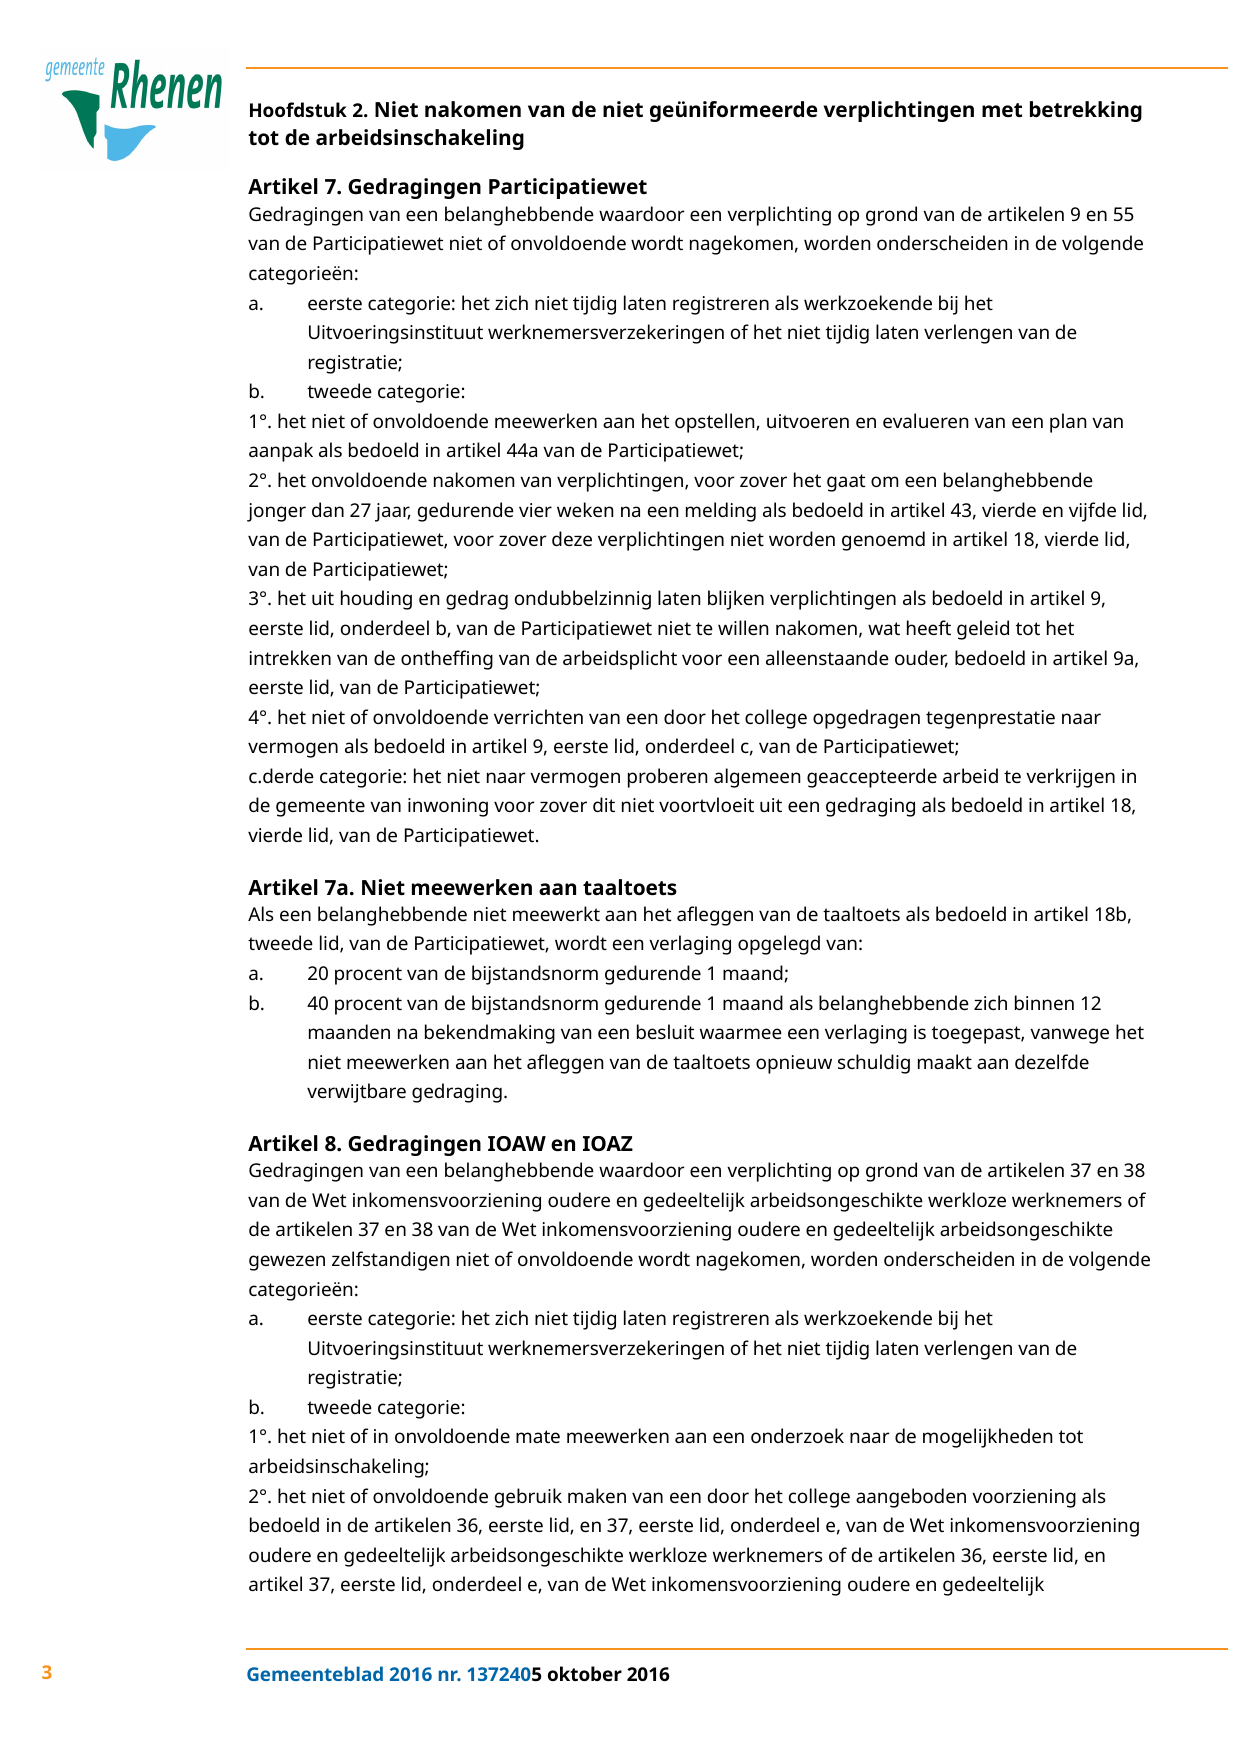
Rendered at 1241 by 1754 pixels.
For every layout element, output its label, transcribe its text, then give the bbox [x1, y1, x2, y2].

picture [41, 47, 231, 172]
text Artikel 8. Gedragingen IOAW en IOAZ [248, 1129, 1152, 1157]
list 40 procent van de bijstandsnorm gedurende 1 maand als belanghebbende zich binnen 12 maanden na bekendmaking van een besluit waarmee een verlaging is toegepast, vanwege het niet meewerken aan het afleggen van de taaltoets opnieuw schuldig maakt aan dezelfde verwijtbare gedraging. [248, 990, 1152, 1104]
text 1°. het niet of onvoldoende meewerken aan het opstellen, uitvoeren en evalueren van een plan van aanpak als bedoeld in artikel 44a van de Participatiewet; [248, 408, 1152, 463]
text 2°. het niet of onvoldoende gebruik maken van een door het college aangeboden voorziening als bedoeld in de artikelen 36, eerste lid, en 37, eerste lid, onderdeel e, van de Wet inkomensvoorziening oudere en gedeeltelijk arbeidsongeschikte werkloze werknemers of de artikelen 36, eerste lid, en artikel 37, eerste lid, onderdeel e, van de Wet inkomensvoorziening oudere en gedeeltelijk [248, 1483, 1152, 1597]
text Gedragingen van een belanghebbende waardoor een verplichting op grond van de artikelen 9 en 55 van de Participatiewet niet of onvoldoende wordt nagekomen, worden onderscheiden in de volgende categorieën: [248, 201, 1152, 286]
text Gedragingen van een belanghebbende waardoor een verplichting op grond van de artikelen 37 en 38 van de Wet inkomensvoorziening oudere en gedeeltelijk arbeidsongeschikte werkloze werknemers of de artikelen 37 en 38 van de Wet inkomensvoorziening oudere en gedeeltelijk arbeidsongeschikte gewezen zelfstandigen niet of onvoldoende wordt nagekomen, worden onderscheiden in de volgende categorieën: [248, 1157, 1152, 1301]
text c.derde categorie: het niet naar vermogen proberen algemeen geaccepteerde arbeid te verkrijgen in de gemeente van inwoning voor zover dit niet voortvloeit uit een gedraging als bedoeld in artikel 18, vierde lid, van de Participatiewet. [248, 763, 1152, 848]
list eerste categorie: het zich niet tijdig laten registreren als werkzoekende bij het Uitvoeringsinstituut werknemersverzekeringen of het niet tijdig laten verlengen van de registratie; [248, 1305, 1152, 1390]
text 1°. het niet of in onvoldoende mate meewerken aan een onderzoek naar de mogelijkheden tot arbeidsinschakeling; [248, 1424, 1152, 1479]
list tweede categorie: [248, 378, 1152, 404]
text Artikel 7a. Niet meewerken aan taaltoets [248, 873, 1152, 901]
text 4°. het niet of onvoldoende verrichten van een door het college opgedragen tegenprestatie naar vermogen als bedoeld in artikel 9, eerste lid, onderdeel c, van de Participatiewet; [248, 704, 1152, 759]
list 20 procent van de bijstandsnorm gedurende 1 maand; [248, 960, 1152, 986]
text Als een belanghebbende niet meewerkt aan het afleggen van de taaltoets als bedoeld in artikel 18b, tweede lid, van de Participatiewet, wordt een verlaging opgelegd van: [248, 901, 1152, 956]
list eerste categorie: het zich niet tijdig laten registreren als werkzoekende bij het Uitvoeringsinstituut werknemersverzekeringen of het niet tijdig laten verlengen van de registratie; [248, 290, 1152, 374]
text Hoofdstuk 2. Niet nakomen van de niet geüniformeerde verplichtingen met betrekking tot de arbeidsinschakeling [248, 95, 1152, 152]
list tweede categorie: [248, 1394, 1152, 1420]
text Artikel 7. Gedragingen Participatiewet [248, 172, 1152, 201]
text 2°. het onvoldoende nakomen van verplichtingen, voor zover het gaat om een belanghebbende jonger dan 27 jaar, gedurende vier weken na een melding als bedoeld in artikel 43, vierde en vijfde lid, van de Participatiewet, voor zover deze verplichtingen niet worden genoemd in artikel 18, vierde lid, van de Participatiewet; [248, 467, 1152, 582]
text 3°. het uit houding en gedrag ondubbelzinnig laten blijken verplichtingen als bedoeld in artikel 9, eerste lid, onderdeel b, van de Participatiewet niet te willen nakomen, wat heeft geleid tot het intrekken van de ontheffing van de arbeidsplicht voor een alleenstaande ouder, bedoeld in artikel 9a, eerste lid, van de Participatiewet; [248, 586, 1152, 700]
